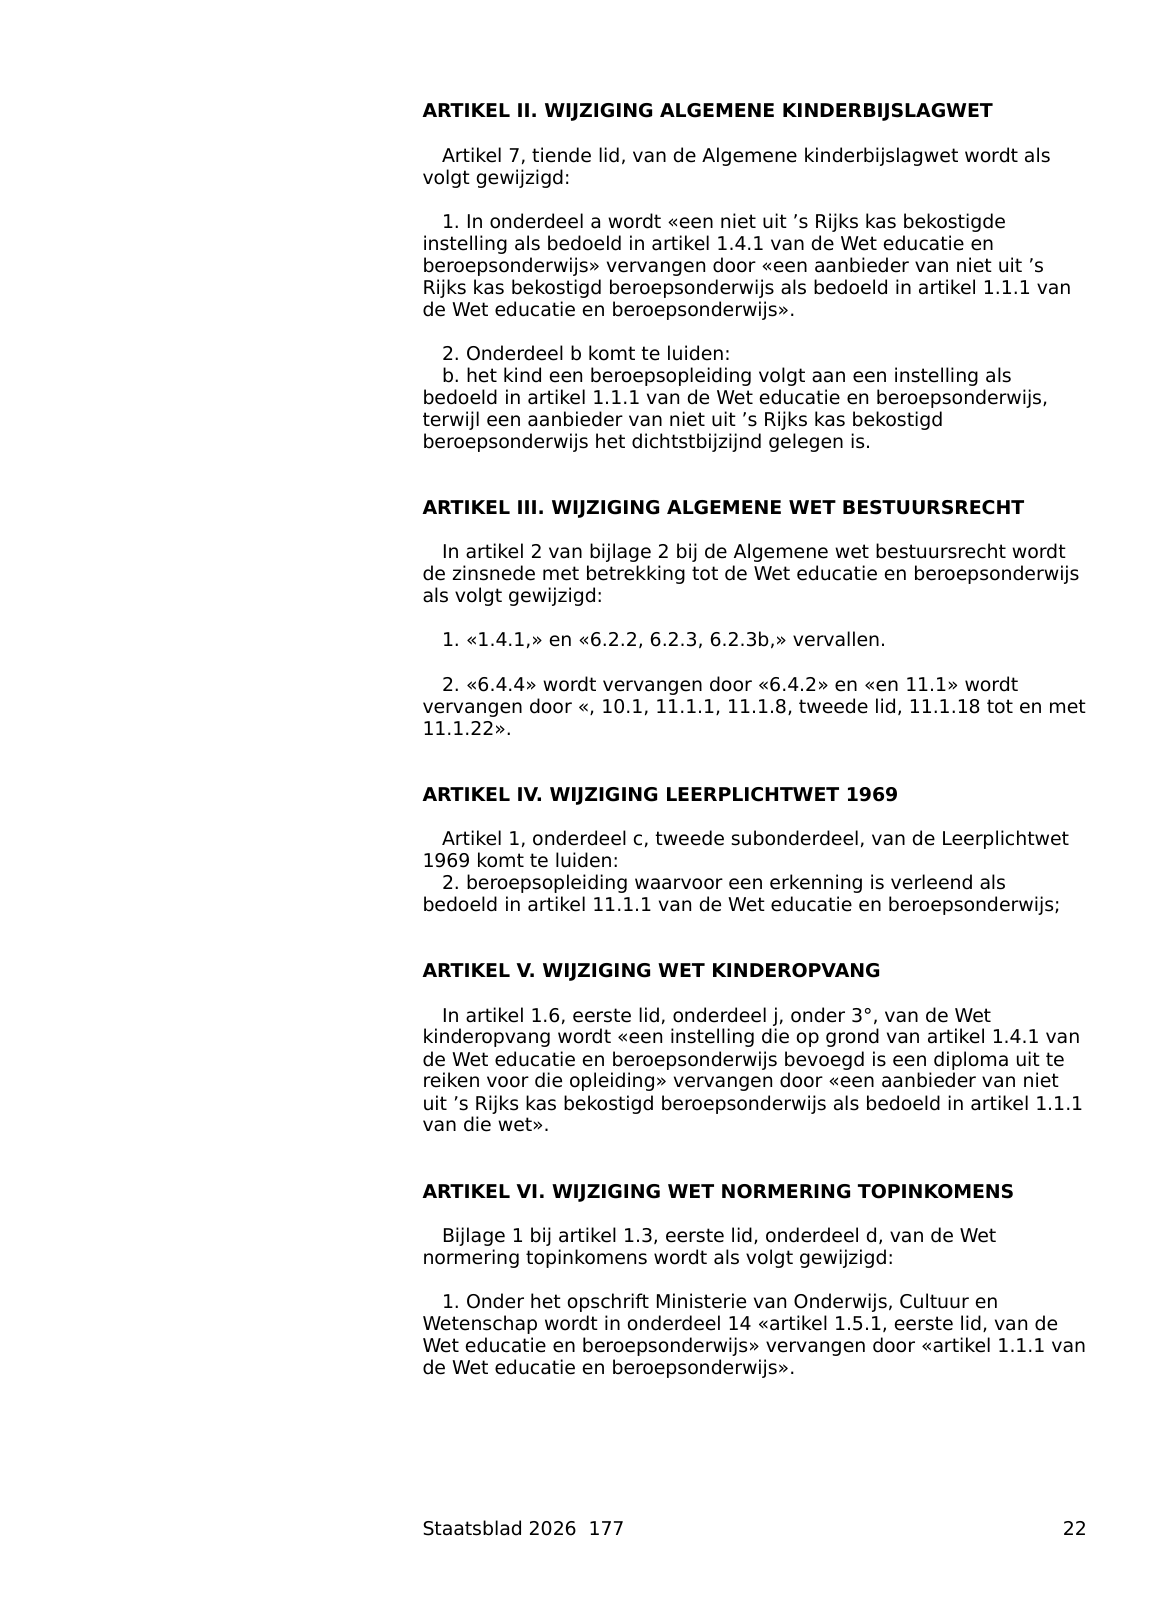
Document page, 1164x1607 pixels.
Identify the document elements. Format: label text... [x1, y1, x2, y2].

text 1. «1.4.1,» en «6.2.2, 6.2.3, 6.2.3b,» vervallen. [422, 629, 1087, 651]
subtitle ARTIKEL III. WIJZIGING ALGEMENE WET BESTUURSRECHT [422, 497, 1087, 519]
subtitle ARTIKEL VI. WIJZIGING WET NORMERING TOPINKOMENS [422, 1181, 1087, 1203]
text 2. beroepsopleiding waarvoor een erkenning is verleend als bedoeld in artikel 11.1.1 van de Wet educatie en beroepsonderwijs; [422, 872, 1087, 916]
text In artikel 1.6, eerste lid, onderdeel j, onder 3°, van de Wet kinderopvang wordt «een instelling die op grond van artikel 1.4.1 van de Wet educatie en beroepsonderwijs bevoegd is een diploma uit te reiken voor die opleiding» vervangen door «een aanbieder van niet uit ’s Rijks kas bekostigd beroepsonderwijs als bedoeld in artikel 1.1.1 van die wet». [422, 1004, 1087, 1136]
text 2. Onderdeel b komt te luiden: [422, 343, 1087, 365]
text Bijlage 1 bij artikel 1.3, eerste lid, onderdeel d, van de Wet normering topinkomens wordt als volgt gewijzigd: [422, 1225, 1087, 1269]
subtitle ARTIKEL II. WIJZIGING ALGEMENE KINDERBIJSLAGWET [422, 100, 1087, 122]
text b. het kind een beroepsopleiding volgt aan een instelling als bedoeld in artikel 1.1.1 van de Wet educatie en beroepsonderwijs, terwijl een aanbieder van niet uit ’s Rijks kas bekostigd beroepsonderwijs het dichtstbijzijnd gelegen is. [422, 365, 1087, 453]
text Artikel 1, onderdeel c, tweede subonderdeel, van de Leerplichtwet 1969 komt te luiden: [422, 828, 1087, 872]
subtitle ARTIKEL V. WIJZIGING WET KINDEROPVANG [422, 960, 1087, 982]
text In artikel 2 van bijlage 2 bij de Algemene wet bestuursrecht wordt de zinsnede met betrekking tot de Wet educatie en beroepsonderwijs als volgt gewijzigd: [422, 541, 1087, 607]
text 2. «6.4.4» wordt vervangen door «6.4.2» en «en 11.1» wordt vervangen door «, 10.1, 11.1.1, 11.1.8, tweede lid, 11.1.18 tot en met 11.1.22». [422, 673, 1087, 739]
subtitle ARTIKEL IV. WIJZIGING LEERPLICHTWET 1969 [422, 784, 1087, 806]
text 1. Onder het opschrift Ministerie van Onderwijs, Cultuur en Wetenschap wordt in onderdeel 14 «artikel 1.5.1, eerste lid, van de Wet educatie en beroepsonderwijs» vervangen door «artikel 1.1.1 van de Wet educatie en beroepsonderwijs». [422, 1291, 1087, 1379]
text Artikel 7, tiende lid, van de Algemene kinderbijslagwet wordt als volgt gewijzigd: [422, 144, 1087, 188]
text 1. In onderdeel a wordt «een niet uit ’s Rijks kas bekostigde instelling als bedoeld in artikel 1.4.1 van de Wet educatie en beroepsonderwijs» vervangen door «een aanbieder van niet uit ’s Rijks kas bekostigd beroepsonderwijs als bedoeld in artikel 1.1.1 van de Wet educatie en beroepsonderwijs». [422, 211, 1087, 321]
